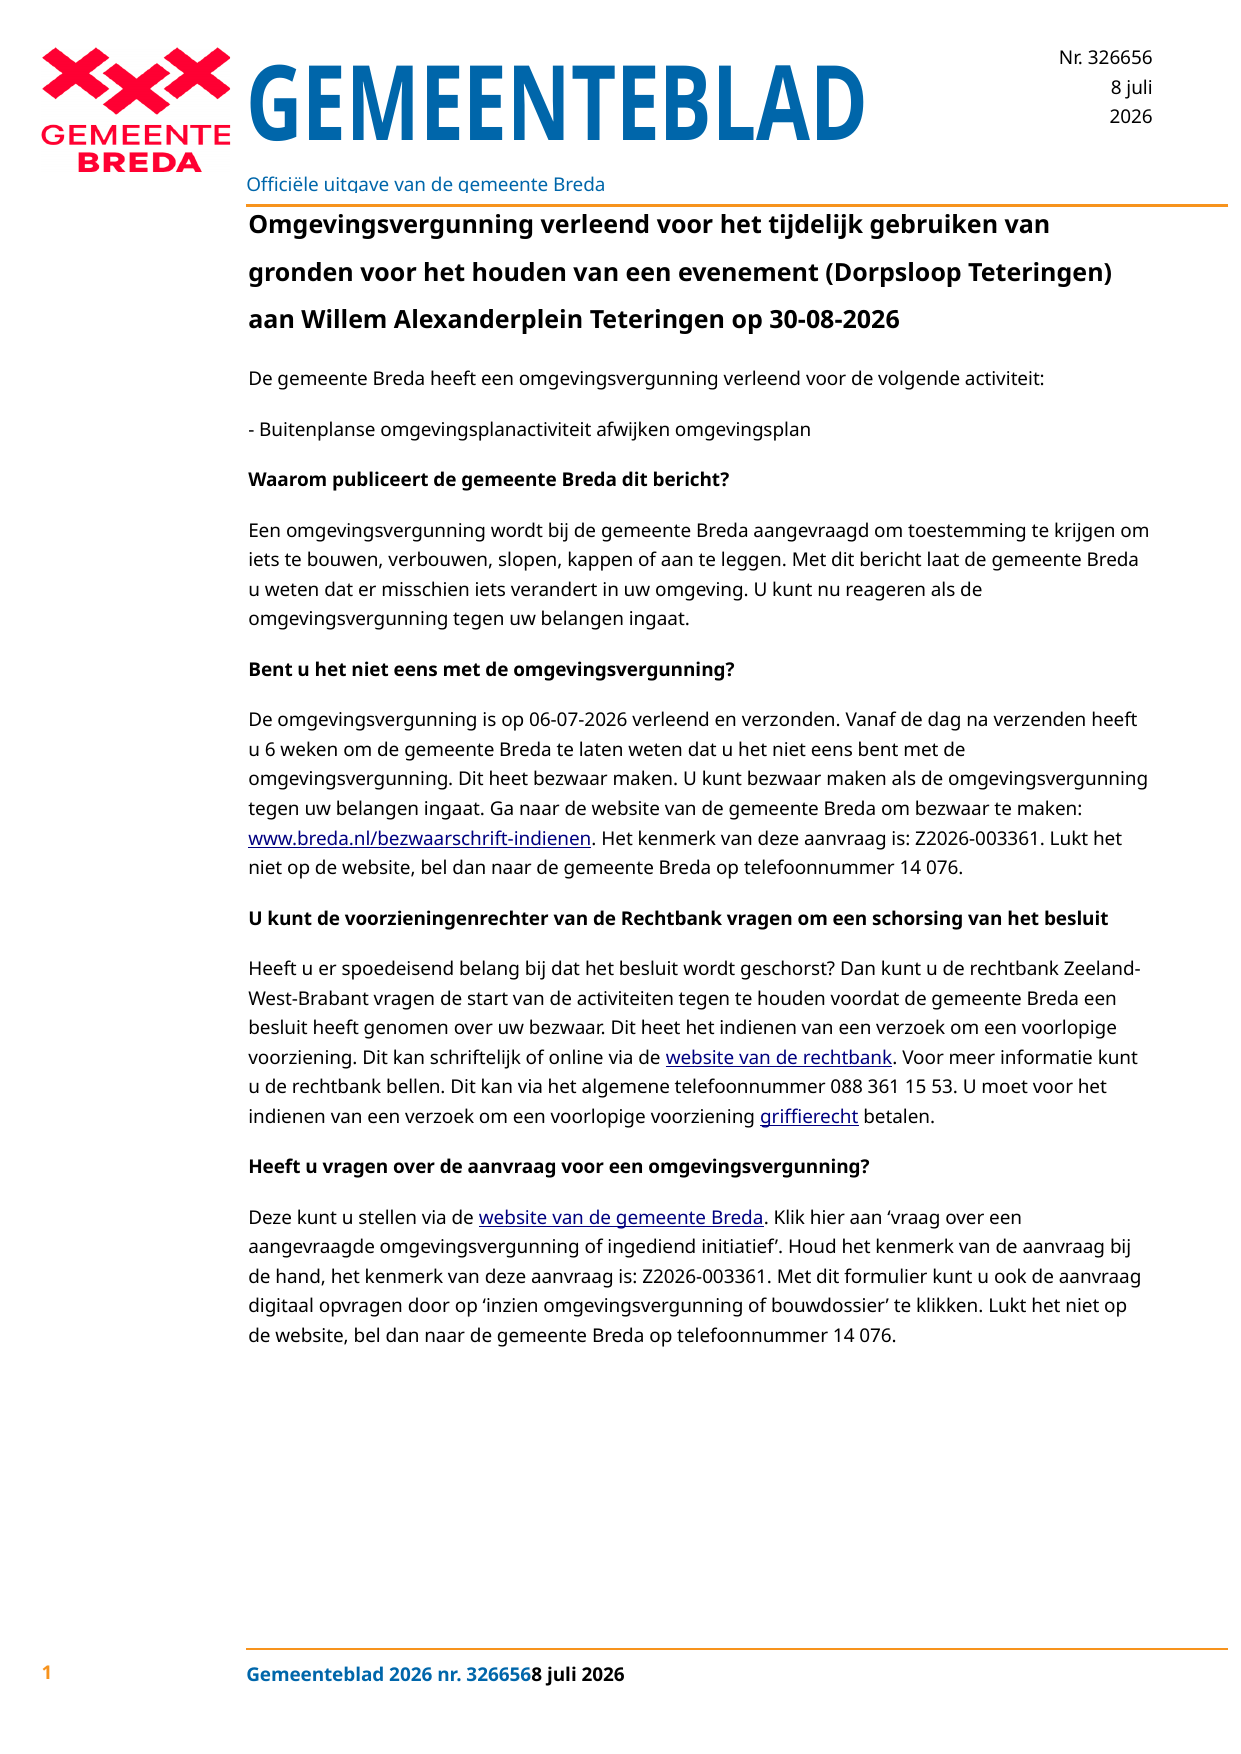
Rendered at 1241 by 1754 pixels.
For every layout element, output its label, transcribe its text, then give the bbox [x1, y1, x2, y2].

text Omgevingsvergunning verleend voor het tijdelijk gebruiken van gronden voor het houden van een evenement (Dorpsloop Teteringen) aan Willem Alexanderplein Teteringen op 30-08-2026 [248, 207, 1152, 336]
text Deze kunt u stellen via de website van de gemeente Breda. Klik hier aan ‘vraag over een aangevraagde omgevingsvergunning of ingediend initiatief’. Houd het kenmerk van de aanvraag bij de hand, het kenmerk van deze aanvraag is: Z2026-003361. Met dit formulier kunt u ook de aanvraag digitaal opvragen door op ‘inzien omgevingsvergunning of bouwdossier’ te klikken. Lukt het niet op de website, bel dan naar de gemeente Breda op telefoonnummer 14 076. [248, 1204, 1152, 1348]
text U kunt de voorzieningenrechter van de Rechtbank vragen om een schorsing van het besluit [248, 905, 1152, 930]
text - Buitenplanse omgevingsplanactiviteit afwijken omgevingsplan [248, 416, 1152, 442]
picture [41, 47, 231, 172]
text De omgevingsvergunning is op 06-07-2026 verleend en verzonden. Vanaf de dag na verzenden heeft u 6 weken om de gemeente Breda te laten weten dat u het niet eens bent met de omgevingsvergunning. Dit heet bezwaar maken. U kunt bezwaar maken als de omgevingsvergunning tegen uw belangen ingaat. Ga naar de website van de gemeente Breda om bezwaar te maken: www.breda.nl/bezwaarschrift-indienen. Het kenmerk van deze aanvraag is: Z2026-003361. Lukt het niet op de website, bel dan naar de gemeente Breda op telefoonnummer 14 076. [248, 706, 1152, 880]
text Een omgevingsvergunning wordt bij de gemeente Breda aangevraagd om toestemming te krijgen om iets te bouwen, verbouwen, slopen, kappen of aan te leggen. Met dit bericht laat de gemeente Breda u weten dat er misschien iets verandert in uw omgeving. U kunt nu reageren als de omgevingsvergunning tegen uw belangen ingaat. [248, 517, 1152, 631]
text De gemeente Breda heeft een omgevingsvergunning verleend voor de volgende activiteit: [248, 366, 1152, 391]
text Heeft u er spoedeisend belang bij dat het besluit wordt geschorst? Dan kunt u de rechtbank Zeeland-West-Brabant vragen de start van de activiteiten tegen te houden voordat de gemeente Breda een besluit heeft genomen over uw bezwaar. Dit heet het indienen van een verzoek om een voorlopige voorziening. Dit kan schriftelijk of online via de website van de rechtbank. Voor meer informatie kunt u de rechtbank bellen. Dit kan via het algemene telefoonnummer 088 361 15 53. U moet voor het indienen van een verzoek om een voorlopige voorziening griffierecht betalen. [248, 955, 1152, 1129]
text Bent u het niet eens met de omgevingsvergunning? [248, 656, 1152, 682]
text Waarom publiceert de gemeente Breda dit bericht? [248, 466, 1152, 492]
text Heeft u vragen over de aanvraag voor een omgevingsvergunning? [248, 1153, 1152, 1179]
